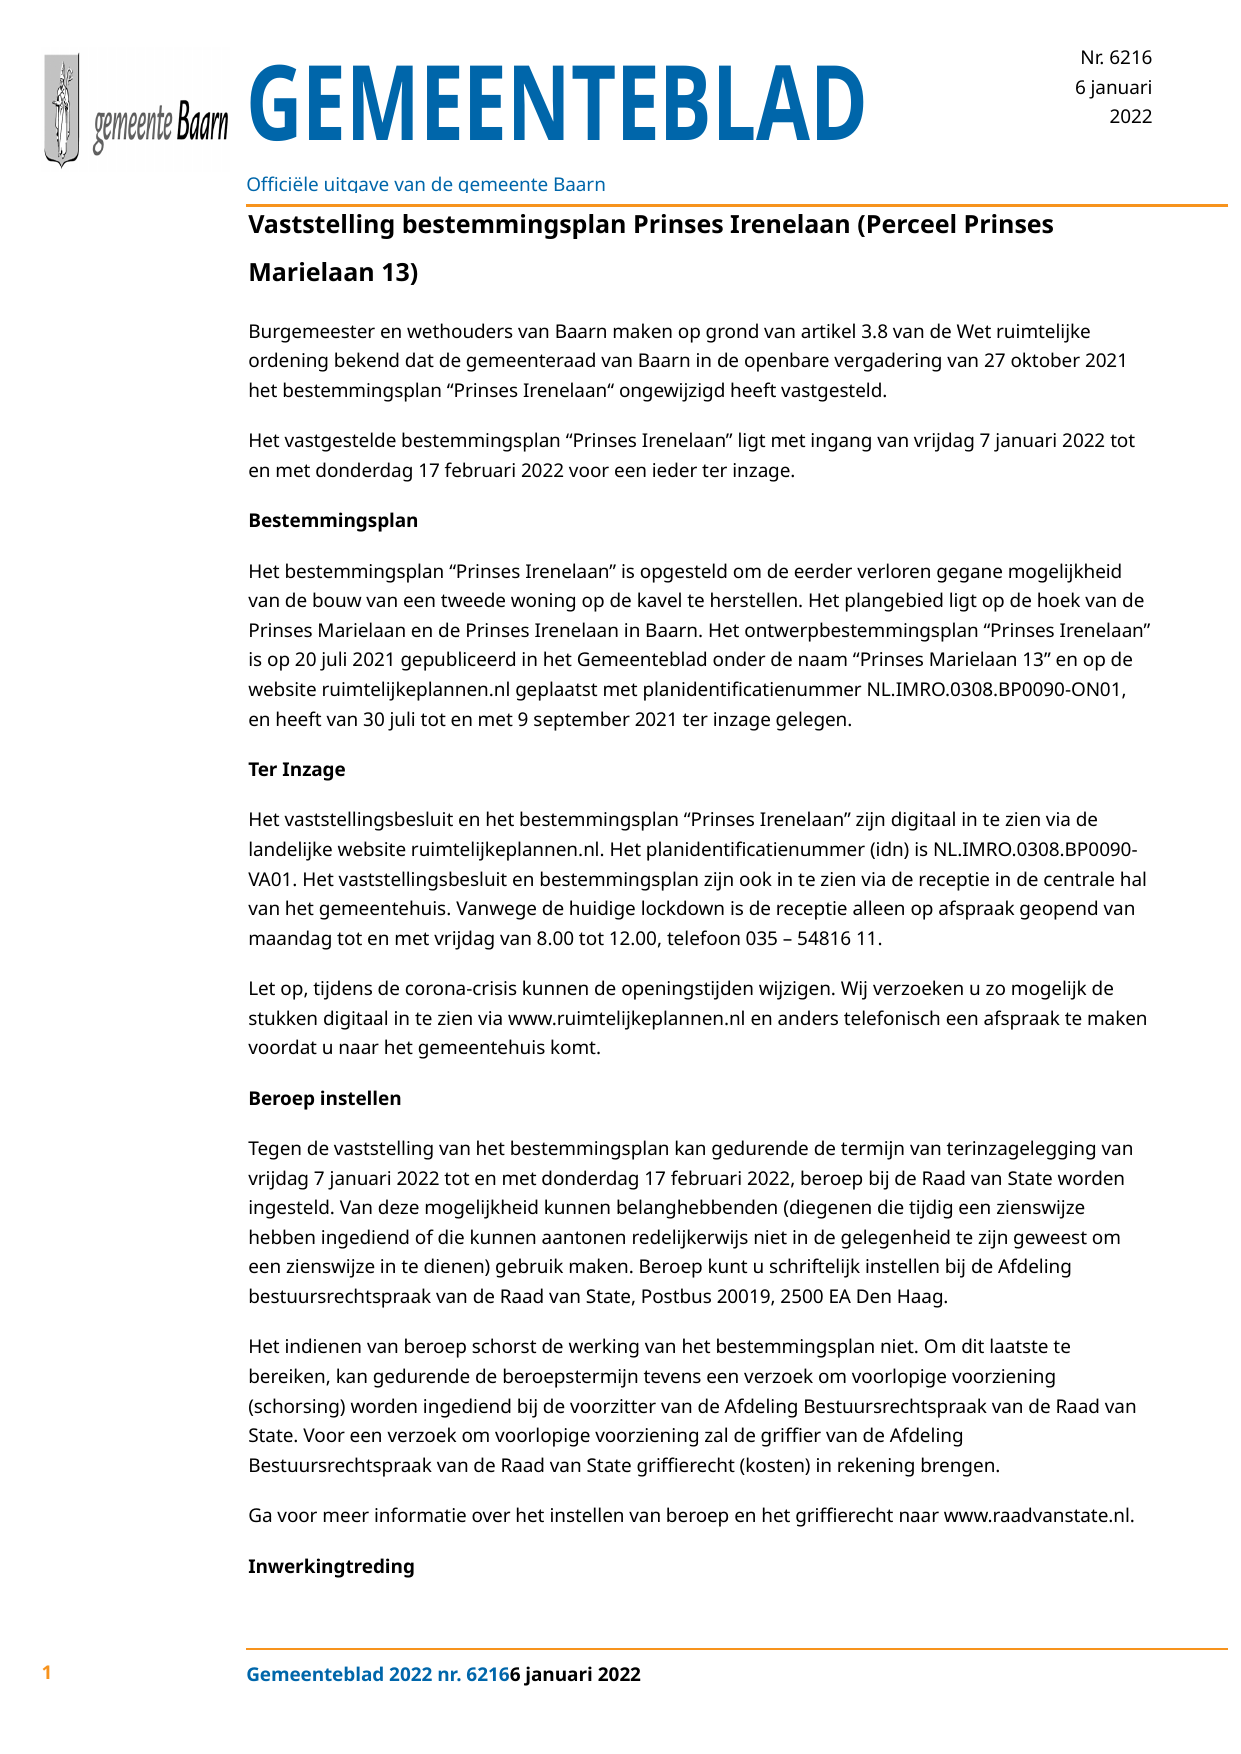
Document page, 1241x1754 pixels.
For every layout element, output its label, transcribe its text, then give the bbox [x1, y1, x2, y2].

text Beroep instellen [248, 1085, 1152, 1111]
text Vaststelling bestemmingsplan Prinses Irenelaan (Perceel Prinses Marielaan 13) [248, 207, 1152, 288]
text Het indienen van beroep schorst de werking van het bestemmingsplan niet. Om dit laatste te bereiken, kan gedurende de beroepstermijn tevens een verzoek om voorlopige voorziening (schorsing) worden ingediend bij de voorzitter van de Afdeling Bestuursrechtspraak van de Raad van State. Voor een verzoek om voorlopige voorziening zal de griffier van de Afdeling Bestuursrechtspraak van de Raad van State griffierecht (kosten) in rekening brengen. [248, 1334, 1152, 1478]
text Ga voor meer informatie over het instellen van beroep en het griffierecht naar www.raadvanstate.nl. [248, 1502, 1152, 1528]
text Burgemeester en wethouders van Baarn maken op grond van artikel 3.8 van de Wet ruimtelijke ordening bekend dat de gemeenteraad van Baarn in de openbare vergadering van 27 oktober 2021 het bestemmingsplan “Prinses Irenelaan“ ongewijzigd heeft vastgesteld. [248, 318, 1152, 403]
text Het vastgestelde bestemmingsplan “Prinses Irenelaan” ligt met ingang van vrijdag 7 januari 2022 tot en met donderdag 17 februari 2022 voor een ieder ter inzage. [248, 427, 1152, 483]
text Inwerkingtreding [248, 1553, 1152, 1579]
text Ter Inzage [248, 756, 1152, 782]
picture [41, 47, 231, 172]
text Het vaststellingsbesluit en het bestemmingsplan “Prinses Irenelaan” zijn digitaal in te zien via de landelijke website ruimtelijkeplannen.nl. Het planidentificatienummer (idn) is NL.IMRO.0308.BP0090-VA01. Het vaststellingsbesluit en bestemmingsplan zijn ook in te zien via de receptie in de centrale hal van het gemeentehuis. Vanwege de huidige lockdown is de receptie alleen op afspraak geopend van maandag tot en met vrijdag van 8.00 tot 12.00, telefoon 035 – 54816 11. [248, 807, 1152, 951]
text Let op, tijdens de corona-crisis kunnen de openingstijden wijzigen. Wij verzoeken u zo mogelijk de stukken digitaal in te zien via www.ruimtelijkeplannen.nl en anders telefonisch een afspraak te maken voordat u naar het gemeentehuis komt. [248, 975, 1152, 1060]
text Het bestemmingsplan “Prinses Irenelaan” is opgesteld om de eerder verloren gegane mogelijkheid van de bouw van een tweede woning op de kavel te herstellen. Het plangebied ligt op de hoek van de Prinses Marielaan en de Prinses Irenelaan in Baarn. Het ontwerpbestemmingsplan “Prinses Irenelaan” is op 20 juli 2021 gepubliceerd in het Gemeenteblad onder de naam “Prinses Marielaan 13” en op de website ruimtelijkeplannen.nl geplaatst met planidentificatienummer NL.IMRO.0308.BP0090-ON01, en heeft van 30 juli tot en met 9 september 2021 ter inzage gelegen. [248, 558, 1152, 732]
text Bestemmingsplan [248, 507, 1152, 533]
text Tegen de vaststelling van het bestemmingsplan kan gedurende de termijn van terinzagelegging van vrijdag 7 januari 2022 tot en met donderdag 17 februari 2022, beroep bij de Raad van State worden ingesteld. Van deze mogelijkheid kunnen belanghebbenden (diegenen die tijdig een zienswijze hebben ingediend of die kunnen aantonen redelijkerwijs niet in de gelegenheid te zijn geweest om een zienswijze in te dienen) gebruik maken. Beroep kunt u schriftelijk instellen bij de Afdeling bestuursrechtspraak van de Raad van State, Postbus 20019, 2500 EA Den Haag. [248, 1135, 1152, 1309]
